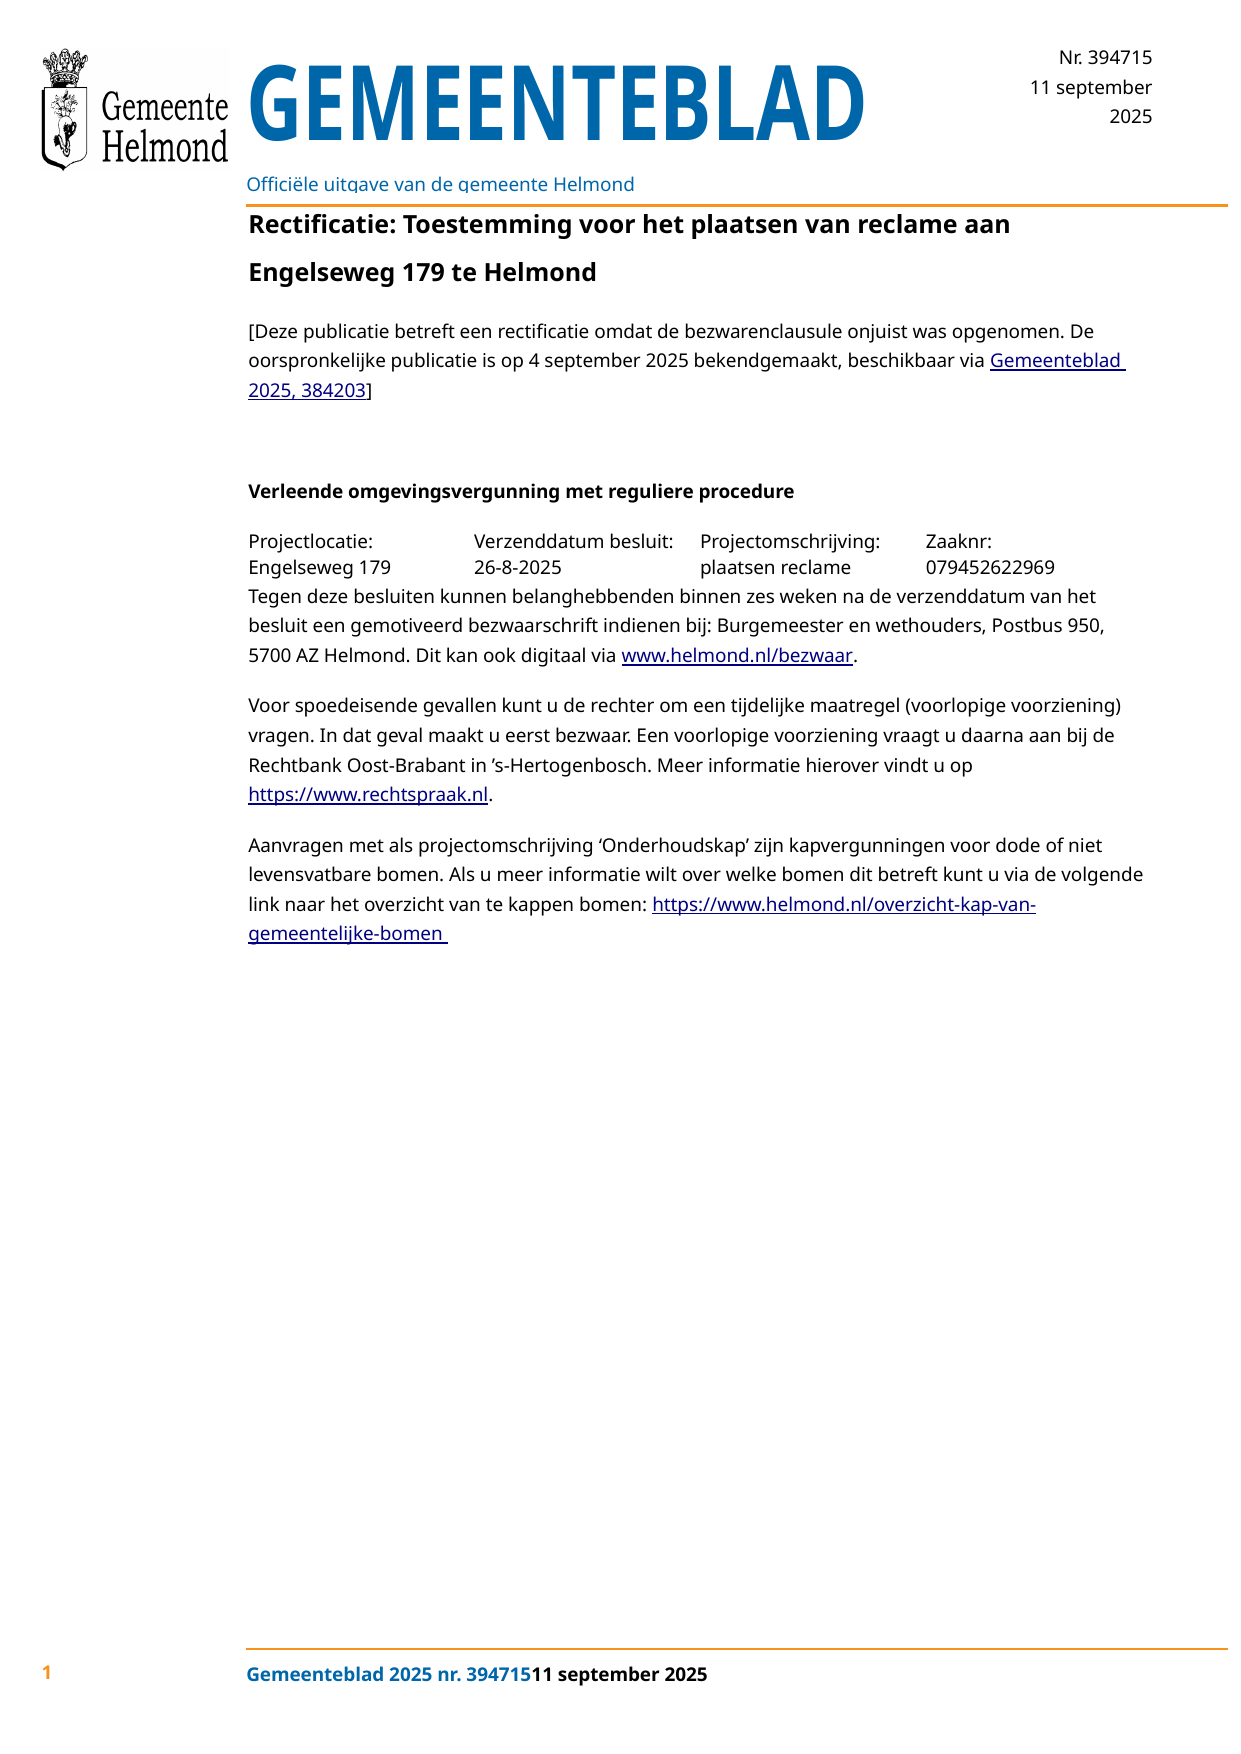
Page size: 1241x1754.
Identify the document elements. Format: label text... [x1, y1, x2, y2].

text [Deze publicatie betreft een rectificatie omdat de bezwarenclausule onjuist was opgenomen. De oorspronkelijke publicatie is op 4 september 2025 bekendgemaakt, beschikbaar via Gemeenteblad 2025, 384203] [248, 318, 1152, 403]
table_cell 079452622969 [926, 554, 1152, 580]
text Rectificatie: Toestemming voor het plaatsen van reclame aan Engelseweg 179 te Helmond [248, 207, 1152, 288]
table_header Verzenddatum besluit: [474, 529, 700, 554]
table_cell plaatsen reclame [700, 554, 926, 580]
table_header Projectlocatie: [248, 529, 474, 554]
table_cell 26-8-2025 [474, 554, 700, 580]
table_header Zaaknr: [926, 529, 1152, 554]
text Tegen deze besluiten kunnen belanghebbenden binnen zes weken na de verzenddatum van het besluit een gemotiveerd bezwaarschrift indienen bij: Burgemeester en wethouders, Postbus 950, 5700 AZ Helmond. Dit kan ook digitaal via www.helmond.nl/bezwaar. [248, 583, 1152, 668]
text Aanvragen met als projectomschrijving ‘Onderhoudskap’ zijn kapvergunningen voor dode of niet levensvatbare bomen. Als u meer informatie wilt over welke bomen dit betreft kunt u via de volgende link naar het overzicht van te kappen bomen: https://www.helmond.nl/overzicht-kap-van-gemeentelijke-bomen [248, 832, 1152, 946]
text Voor spoedeisende gevallen kunt u de rechter om een tijdelijke maatregel (voorlopige voorziening) vragen. In dat geval maakt u eerst bezwaar. Een voorlopige voorziening vraagt u daarna aan bij de Rechtbank Oost-Brabant in ’s-Hertogenbosch. Meer informatie hierover vindt u op https://www.rechtspraak.nl. [248, 693, 1152, 807]
table_header Projectomschrijving: [700, 529, 926, 554]
table_cell Engelseweg 179 [248, 554, 474, 580]
picture [41, 47, 231, 172]
text Verleende omgevingsvergunning met reguliere procedure [248, 478, 1152, 504]
